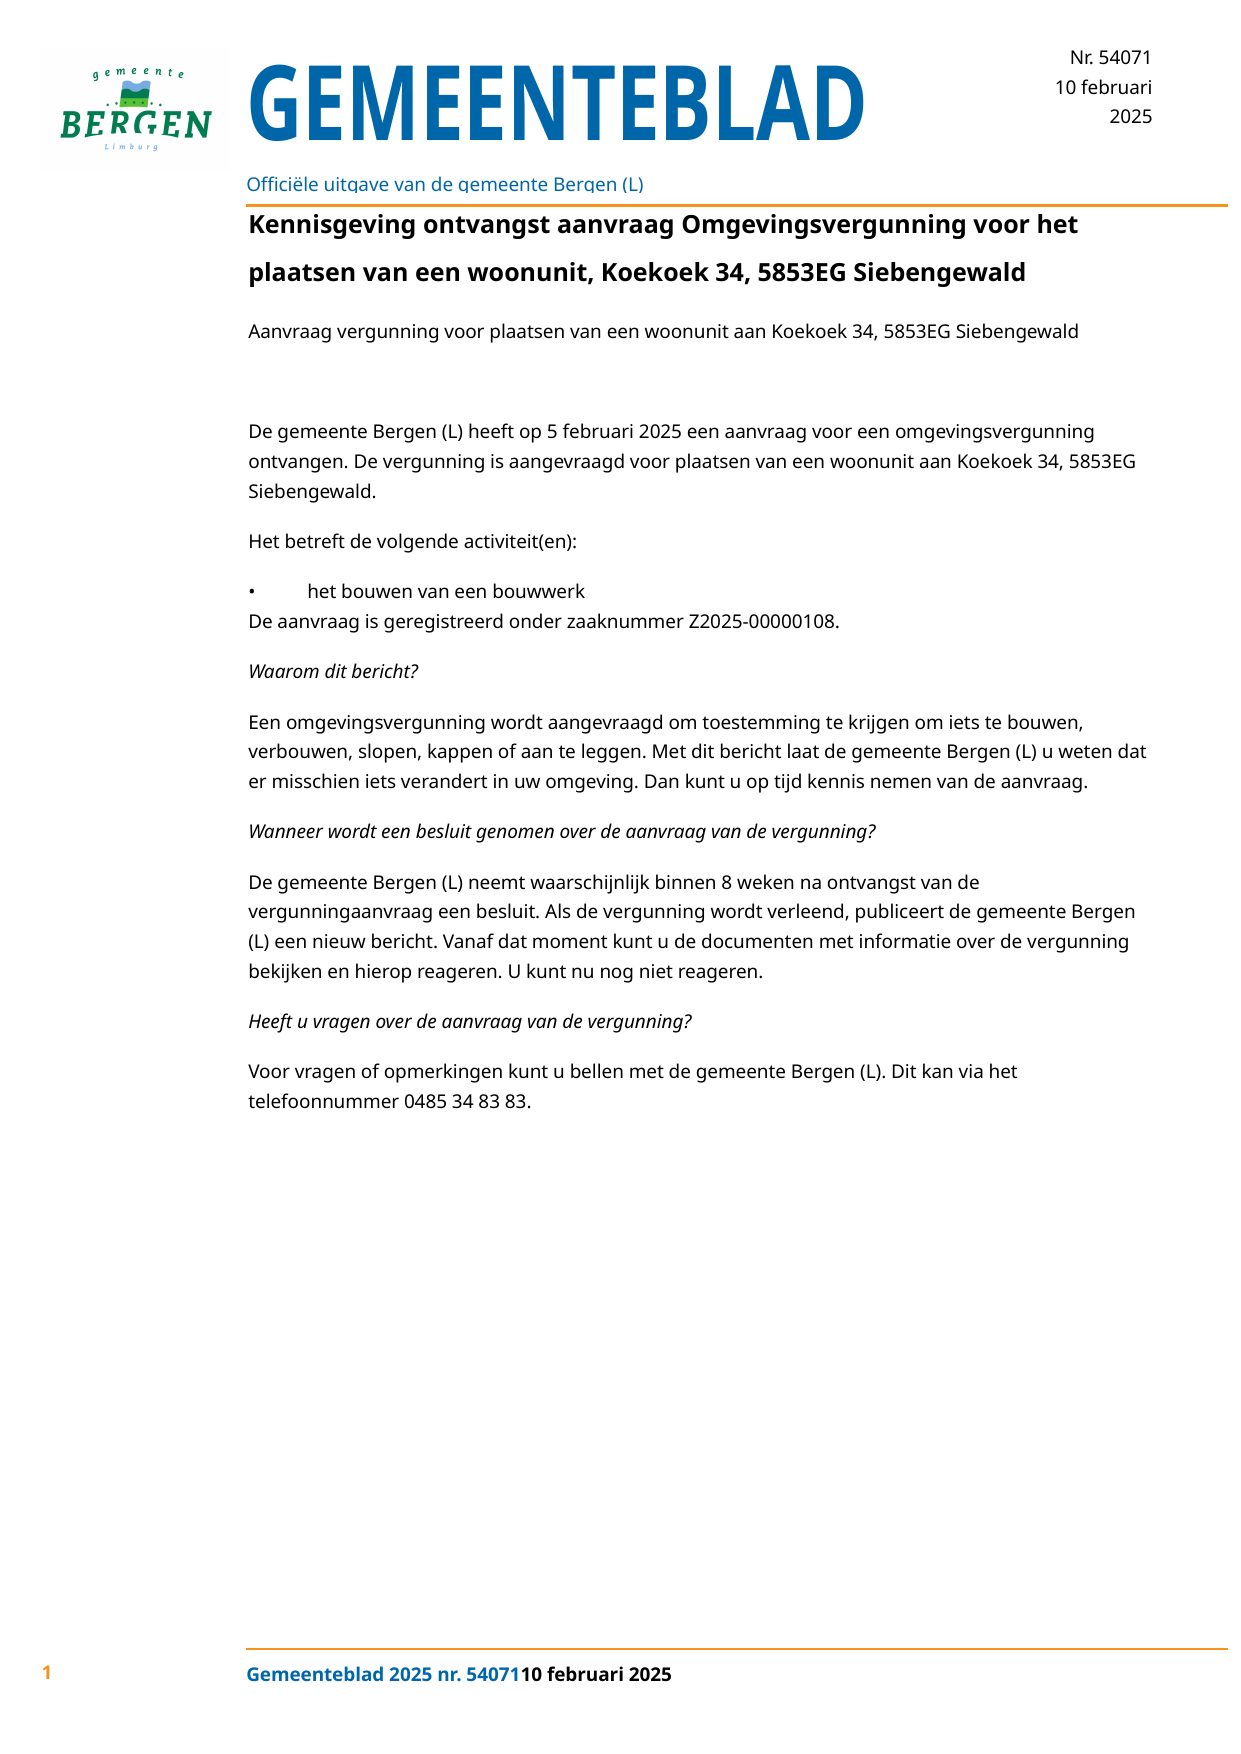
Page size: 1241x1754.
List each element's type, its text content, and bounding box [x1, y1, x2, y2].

text Wanneer wordt een besluit genomen over de aanvraag van de vergunning? [248, 819, 1152, 844]
text De gemeente Bergen (L) neemt waarschijnlijk binnen 8 weken na ontvangst van de vergunningaanvraag een besluit. Als de vergunning wordt verleend, publiceert de gemeente Bergen (L) een nieuw bericht. Vanaf dat moment kunt u de documenten met informatie over de vergunning bekijken en hierop reageren. U kunt nu nog niet reageren. [248, 869, 1152, 984]
text Kennisgeving ontvangst aanvraag Omgevingsvergunning voor het plaatsen van een woonunit, Koekoek 34, 5853EG Siebengewald [248, 207, 1152, 288]
text De gemeente Bergen (L) heeft op 5 februari 2025 een aanvraag voor een omgevingsvergunning ontvangen. De vergunning is aangevraagd voor plaatsen van een woonunit aan Koekoek 34, 5853EG Siebengewald. [248, 419, 1152, 504]
text Voor vragen of opmerkingen kunt u bellen met de gemeente Bergen (L). Dit kan via het telefoonnummer 0485 34 83 83. [248, 1059, 1152, 1114]
list het bouwen van een bouwwerk [248, 579, 1152, 604]
picture [41, 47, 231, 172]
text De aanvraag is geregistreerd onder zaaknummer Z2025-00000108. [248, 608, 1152, 634]
text Heeft u vragen over de aanvraag van de vergunning? [248, 1008, 1152, 1034]
text Aanvraag vergunning voor plaatsen van een woonunit aan Koekoek 34, 5853EG Siebengewald [248, 318, 1152, 344]
text Waarom dit bericht? [248, 659, 1152, 684]
text Het betreft de volgende activiteit(en): [248, 528, 1152, 554]
text Een omgevingsvergunning wordt aangevraagd om toestemming te krijgen om iets te bouwen, verbouwen, slopen, kappen of aan te leggen. Met dit bericht laat de gemeente Bergen (L) u weten dat er misschien iets verandert in uw omgeving. Dan kunt u op tijd kennis nemen van de aanvraag. [248, 709, 1152, 794]
